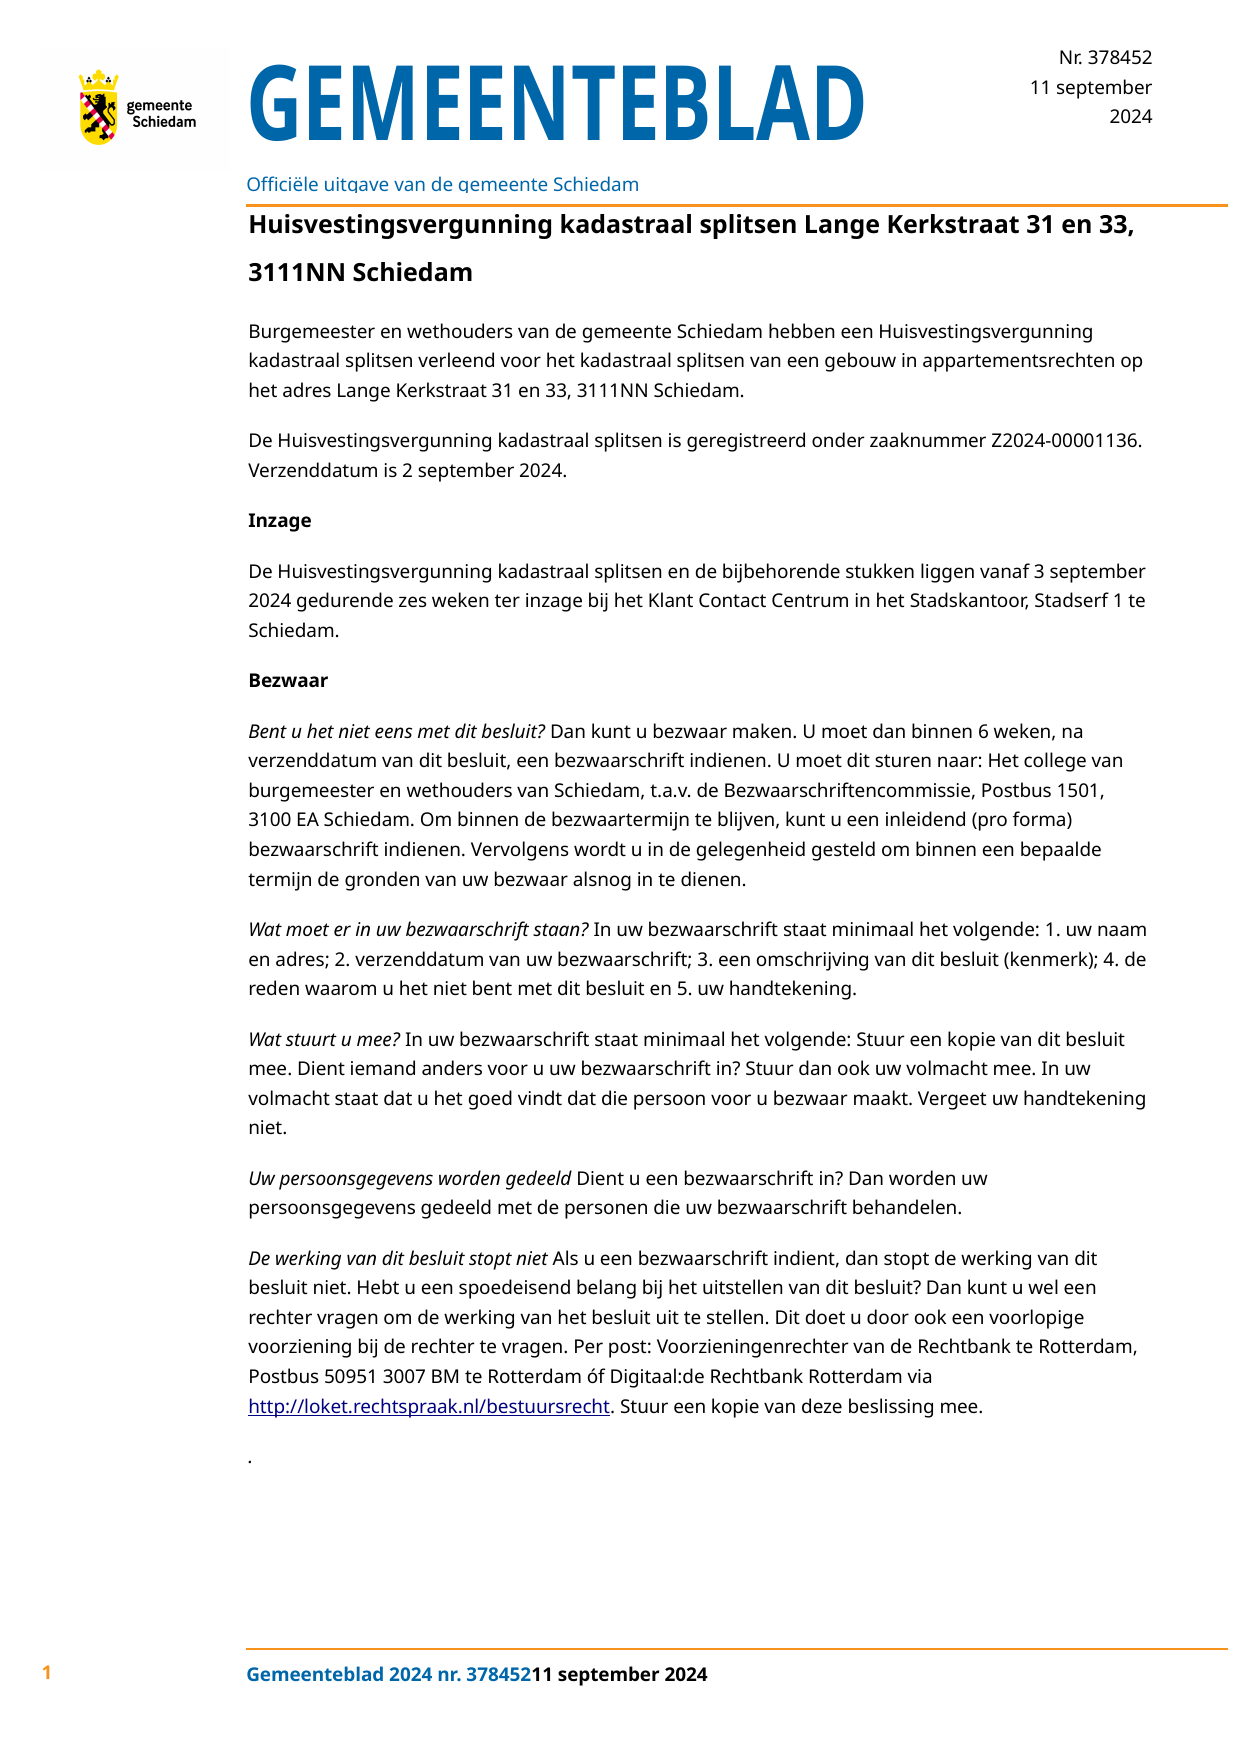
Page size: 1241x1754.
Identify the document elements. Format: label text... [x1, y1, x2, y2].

text De Huisvestingsvergunning kadastraal splitsen is geregistreerd onder zaaknummer Z2024-00001136. Verzenddatum is 2 september 2024. [248, 427, 1152, 483]
text De Huisvestingsvergunning kadastraal splitsen en de bijbehorende stukken liggen vanaf 3 september 2024 gedurende zes weken ter inzage bij het Klant Contact Centrum in het Stadskantoor, Stadserf 1 te Schiedam. [248, 558, 1152, 643]
picture [41, 47, 231, 172]
text Wat moet er in uw bezwaarschrift staan? In uw bezwaarschrift staat minimaal het volgende: 1. uw naam en adres; 2. verzenddatum van uw bezwaarschrift; 3. een omschrijving van dit besluit (kenmerk); 4. de reden waarom u het niet bent met dit besluit en 5. uw handtekening. [248, 916, 1152, 1001]
text De werking van dit besluit stopt niet Als u een bezwaarschrift indient, dan stopt de werking van dit besluit niet. Hebt u een spoedeisend belang bij het uitstellen van dit besluit? Dan kunt u wel een rechter vragen om de werking van het besluit uit te stellen. Dit doet u door ook een voorlopige voorziening bij de rechter te vragen. Per post: Voorzieningenrechter van de Rechtbank te Rotterdam, Postbus 50951 3007 BM te Rotterdam óf Digitaal:de Rechtbank Rotterdam via http://loket.rechtspraak.nl/bestuursrecht. Stuur een kopie van deze beslissing mee. [248, 1245, 1152, 1419]
text . [248, 1443, 1152, 1469]
text Uw persoonsgegevens worden gedeeld Dient u een bezwaarschrift in? Dan worden uw persoonsgegevens gedeeld met de personen die uw bezwaarschrift behandelen. [248, 1165, 1152, 1220]
text Burgemeester en wethouders van de gemeente Schiedam hebben een Huisvestingsvergunning kadastraal splitsen verleend voor het kadastraal splitsen van een gebouw in appartementsrechten op het adres Lange Kerkstraat 31 en 33, 3111NN Schiedam. [248, 318, 1152, 403]
text Bent u het niet eens met dit besluit? Dan kunt u bezwaar maken. U moet dan binnen 6 weken, na verzenddatum van dit besluit, een bezwaarschrift indienen. U moet dit sturen naar: Het college van burgemeester en wethouders van Schiedam, t.a.v. de Bezwaarschriftencommissie, Postbus 1501, 3100 EA Schiedam. Om binnen de bezwaartermijn te blijven, kunt u een inleidend (pro forma) bezwaarschrift indienen. Vervolgens wordt u in de gelegenheid gesteld om binnen een bepaalde termijn de gronden van uw bezwaar alsnog in te dienen. [248, 718, 1152, 892]
text Wat stuurt u mee? In uw bezwaarschrift staat minimaal het volgende: Stuur een kopie van dit besluit mee. Dient iemand anders voor u uw bezwaarschrift in? Stuur dan ook uw volmacht mee. In uw volmacht staat dat u het goed vindt dat die persoon voor u bezwaar maakt. Vergeet uw handtekening niet. [248, 1026, 1152, 1140]
text Huisvestingsvergunning kadastraal splitsen Lange Kerkstraat 31 en 33, 3111NN Schiedam [248, 207, 1152, 288]
text Inzage [248, 507, 1152, 533]
text Bezwaar [248, 667, 1152, 693]
